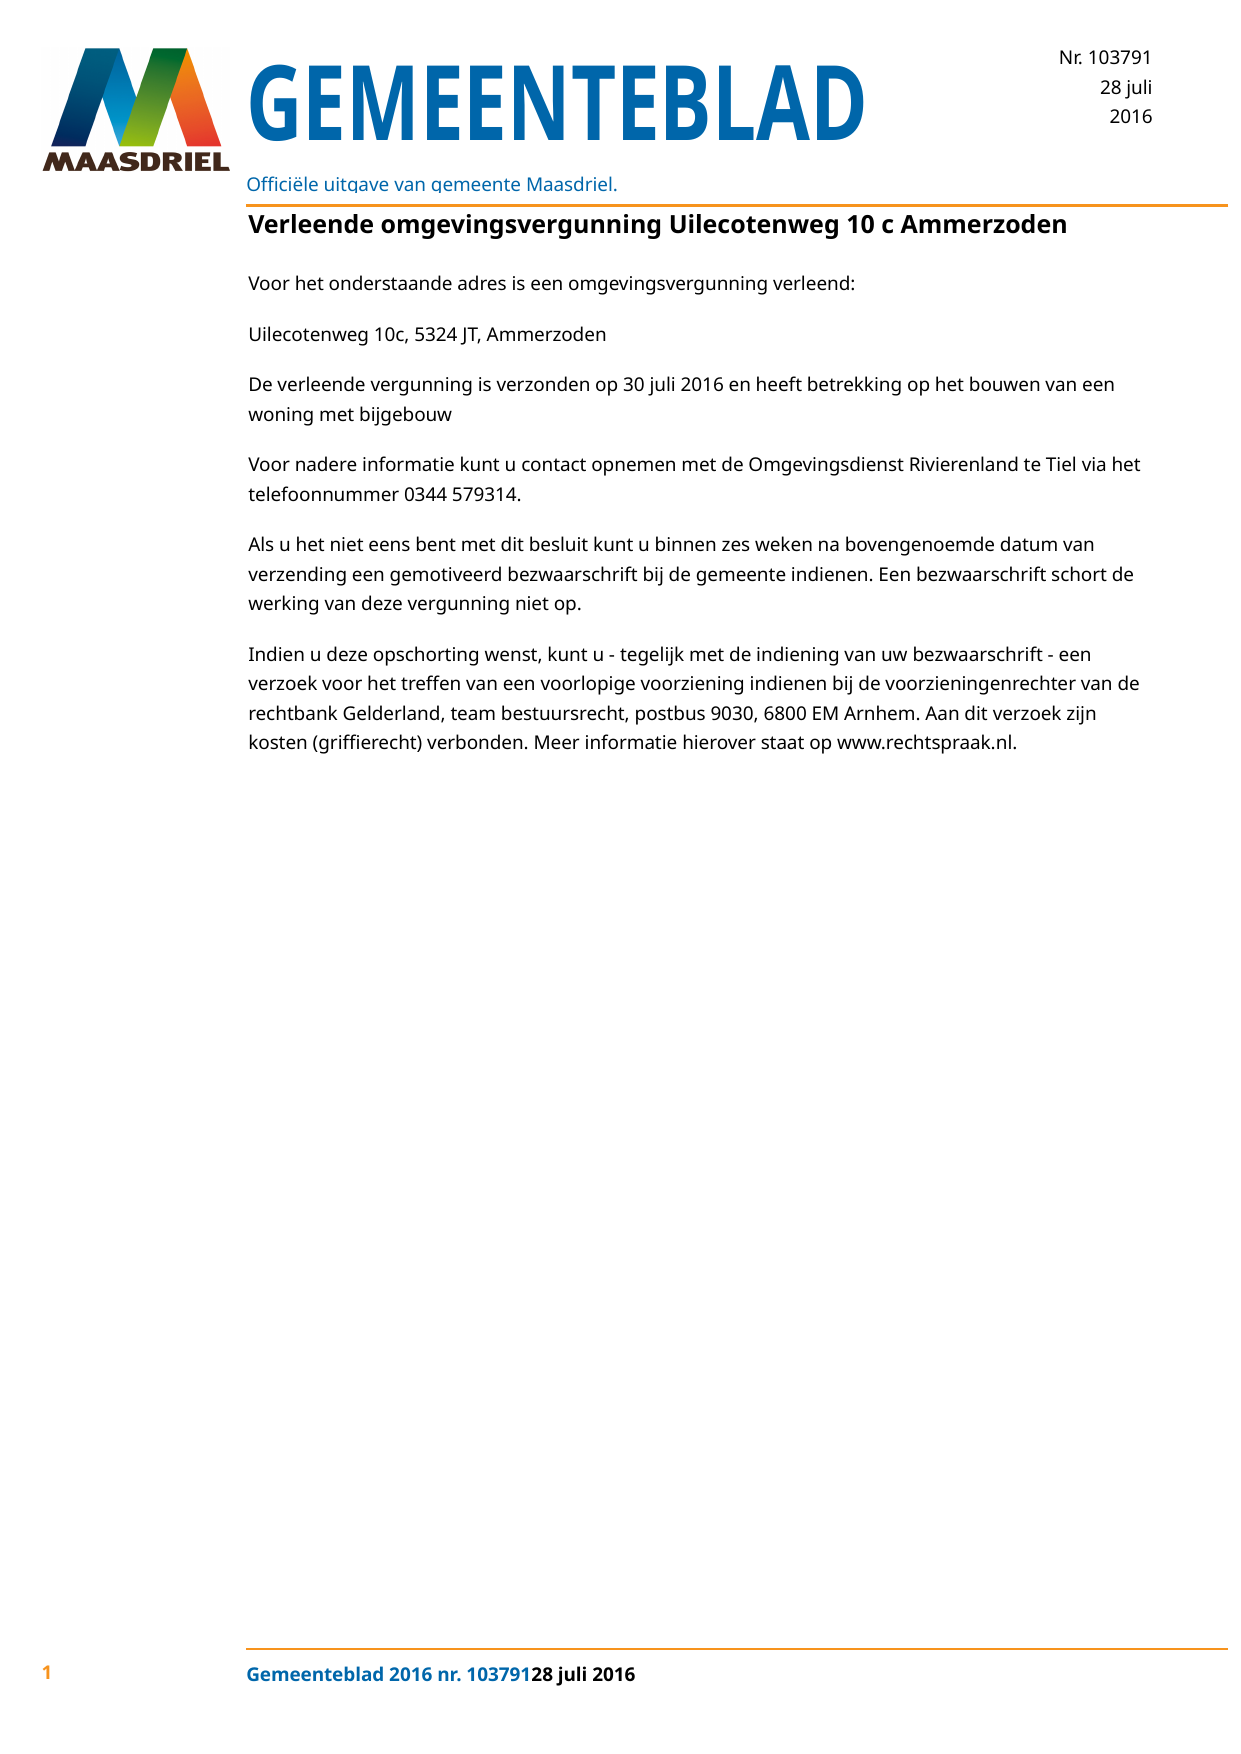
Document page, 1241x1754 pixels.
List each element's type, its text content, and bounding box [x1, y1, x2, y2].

text Indien u deze opschorting wenst, kunt u - tegelijk met de indiening van uw bezwaarschrift - een verzoek voor het treffen van een voorlopige voorziening indienen bij de voorzieningenrechter van de rechtbank Gelderland, team bestuursrecht, postbus 9030, 6800 EM Arnhem. Aan dit verzoek zijn kosten (griffierecht) verbonden. Meer informatie hierover staat op www.rechtspraak.nl. [248, 641, 1152, 755]
text Als u het niet eens bent met dit besluit kunt u binnen zes weken na bovengenoemde datum van verzending een gemotiveerd bezwaarschrift bij de gemeente indienen. Een bezwaarschrift schort de werking van deze vergunning niet op. [248, 531, 1152, 616]
picture [41, 47, 231, 172]
text Verleende omgevingsvergunning Uilecotenweg 10 c Ammerzoden [248, 207, 1152, 241]
text Uilecotenweg 10c, 5324 JT, Ammerzoden [248, 321, 1152, 346]
text Voor het onderstaande adres is een omgevingsvergunning verleend: [248, 270, 1152, 296]
text De verleende vergunning is verzonden op 30 juli 2016 en heeft betrekking op het bouwen van een woning met bijgebouw [248, 371, 1152, 426]
text Voor nadere informatie kunt u contact opnemen met de Omgevingsdienst Rivierenland te Tiel via het telefoonnummer 0344 579314. [248, 451, 1152, 506]
